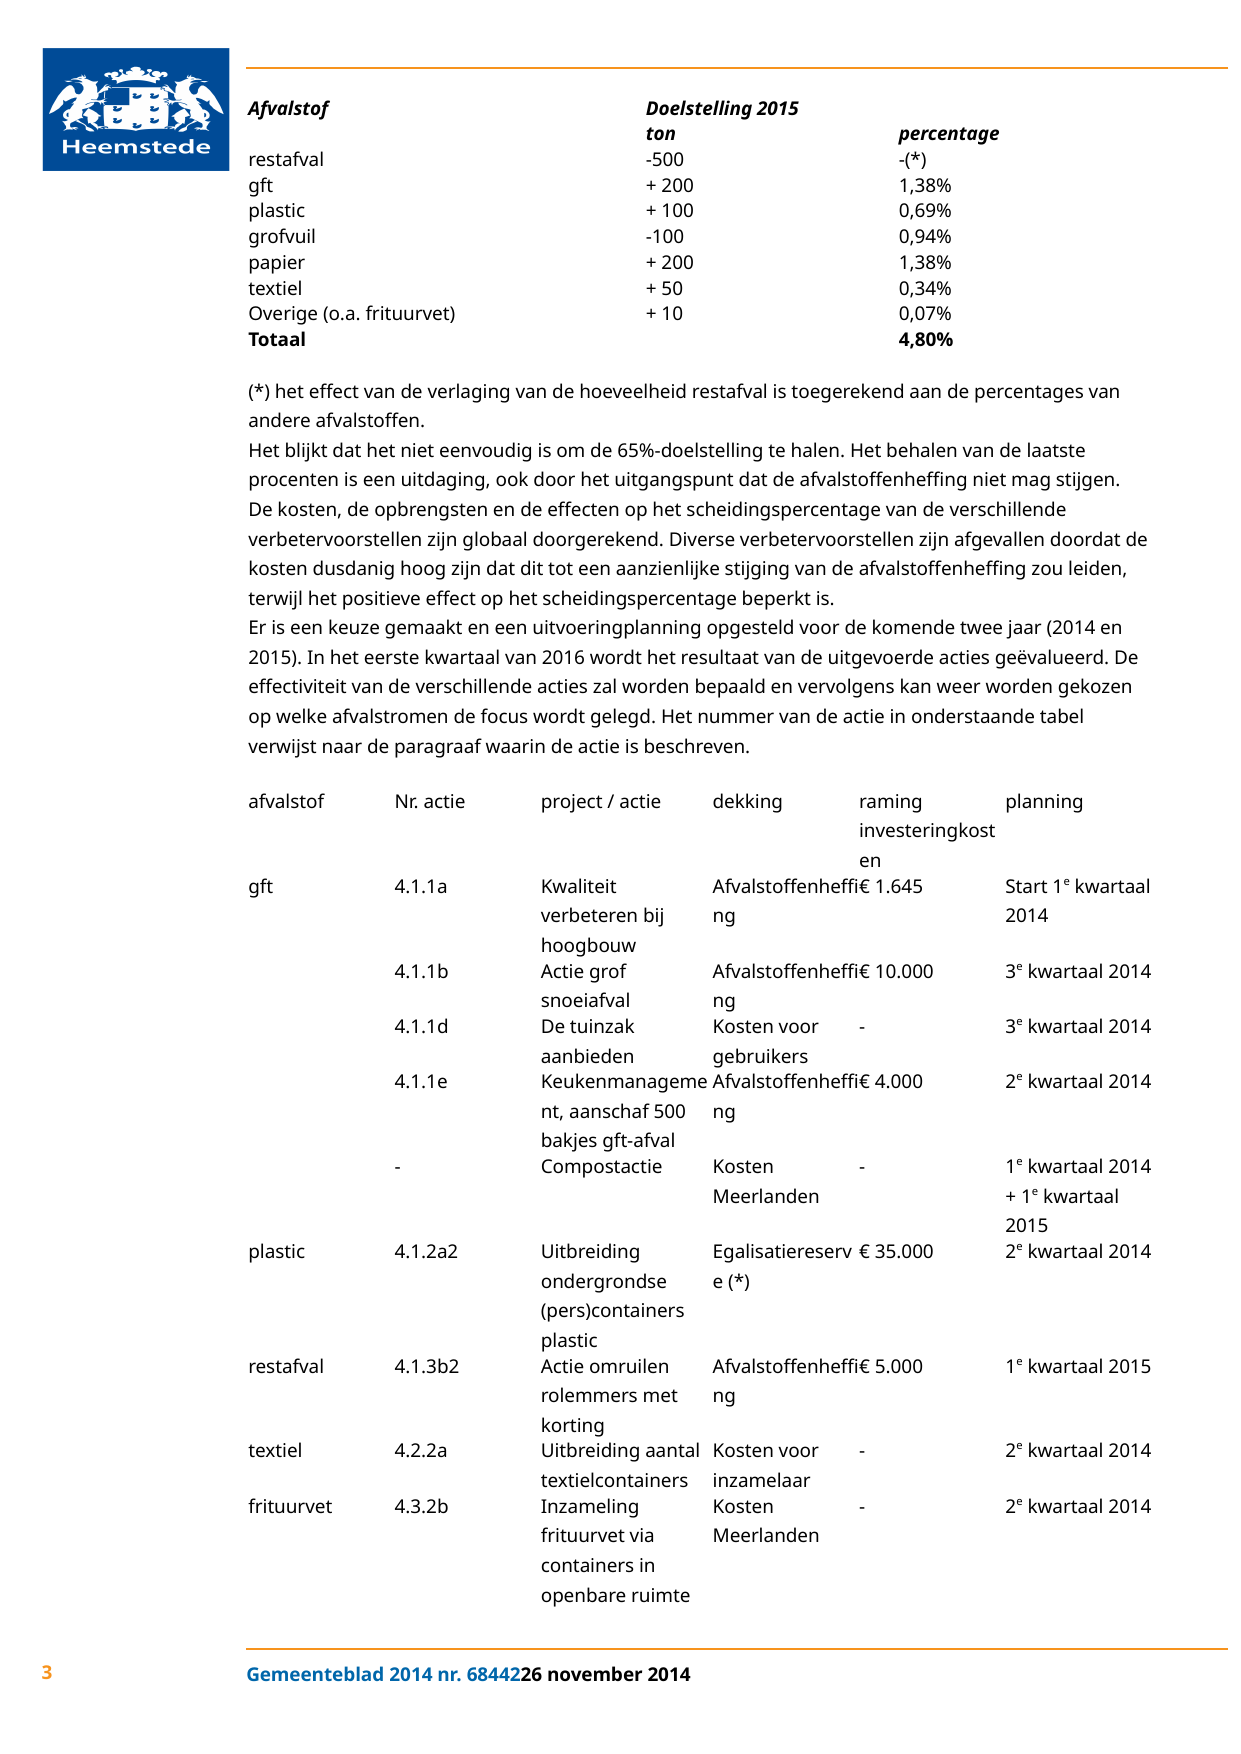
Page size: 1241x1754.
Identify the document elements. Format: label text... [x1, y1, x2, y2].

table_cell 0,34% [899, 275, 1152, 301]
table_cell 3e kwartaal 2014 [1005, 1013, 1152, 1068]
table_cell -100 [646, 224, 898, 249]
table_header Doelstelling 2015 [646, 95, 898, 121]
table_cell + 10 [646, 301, 898, 326]
table_cell 4.1.1d [394, 1013, 541, 1068]
text De kosten, de opbrengsten en de effecten op het scheidingspercentage van de verschillende verbetervoorstellen zijn globaal doorgerekend. Diverse verbetervoorstellen zijn afgevallen doordat de kosten dusdanig hoog zijn dat dit tot een aanzienlijke stijging van de afvalstoffenheffing zou leiden, terwijl het positieve effect op het scheidingspercentage beperkt is. [248, 496, 1152, 611]
table_cell De tuinzak aanbieden [541, 1013, 712, 1068]
table_cell [646, 326, 898, 352]
table_cell - [394, 1154, 541, 1238]
table_cell Actie grof snoeiafval [541, 958, 712, 1013]
table_cell Overige (o.a. frituurvet) [248, 301, 646, 326]
table_header project / actie [541, 788, 712, 873]
table_cell gft [248, 873, 394, 958]
table_cell Inzameling frituurvet via containers in openbare ruimte [541, 1493, 712, 1607]
table_cell 2e kwartaal 2014 [1005, 1069, 1152, 1153]
table_cell + 200 [646, 249, 898, 275]
picture [41, 47, 231, 172]
table_header Afvalstof [248, 95, 646, 121]
table_cell 0,69% [899, 198, 1152, 223]
table_cell ton [646, 121, 898, 146]
table_header Nr. actie [394, 788, 541, 873]
table_cell - [859, 1013, 1005, 1068]
table_cell 1,38% [899, 172, 1152, 198]
table_cell - [859, 1154, 1005, 1238]
table_cell restafval [248, 146, 646, 172]
table_cell 4.1.3b2 [394, 1353, 541, 1438]
table_cell -(*) [899, 146, 1152, 172]
table_cell restafval [248, 1353, 394, 1438]
table_cell 2e kwartaal 2014 [1005, 1238, 1152, 1353]
table_cell [248, 1013, 394, 1068]
table_cell Uitbreiding ondergrondse (pers)containers plastic [541, 1238, 712, 1353]
table_cell 4.1.1e [394, 1069, 541, 1153]
table_cell 0,07% [899, 301, 1152, 326]
table_cell Actie omruilen rolemmers met korting [541, 1353, 712, 1438]
table_cell [248, 121, 646, 146]
table_cell 4,80% [899, 326, 1152, 352]
table_cell papier [248, 249, 646, 275]
table_cell € 10.000 [859, 958, 1005, 1013]
table_cell 2e kwartaal 2014 [1005, 1493, 1152, 1607]
table_cell textiel [248, 1438, 394, 1493]
table_cell + 50 [646, 275, 898, 301]
table_cell Start 1e kwartaal 2014 [1005, 873, 1152, 958]
table_cell 1,38% [899, 249, 1152, 275]
table_cell Keukenmanagement, aanschaf 500 bakjes gft-afval [541, 1069, 712, 1153]
table_cell 4.1.1a [394, 873, 541, 958]
table_cell [248, 1069, 394, 1153]
table_cell 0,94% [899, 224, 1152, 249]
table_cell Totaal [248, 326, 646, 352]
table_header planning [1005, 788, 1152, 873]
table_cell 4.1.1b [394, 958, 541, 1013]
table_cell plastic [248, 198, 646, 223]
table_cell Compostactie [541, 1154, 712, 1238]
table_cell Afvalstoffenheffing [713, 1353, 859, 1438]
table_cell percentage [899, 121, 1152, 146]
table_cell plastic [248, 1238, 394, 1353]
table_header raming investeringkosten [859, 788, 1005, 873]
text Er is een keuze gemaakt en een uitvoeringplanning opgesteld voor de komende twee jaar (2014 en 2015). In het eerste kwartaal van 2016 wordt het resultaat van de uitgevoerde acties geëvalueerd. De effectiviteit van de verschillende acties zal worden bepaald en vervolgens kan weer worden gekozen op welke afvalstromen de focus wordt gelegd. Het nummer van de actie in onderstaande tabel verwijst naar de paragraaf waarin de actie is beschreven. [248, 614, 1152, 758]
table_cell Kwaliteit verbeteren bij hoogbouw [541, 873, 712, 958]
table_cell € 4.000 [859, 1069, 1005, 1153]
table_cell 4.3.2b [394, 1493, 541, 1607]
text Het blijkt dat het niet eenvoudig is om de 65%-doelstelling te halen. Het behalen van de laatste procenten is een uitdaging, ook door het uitgangspunt dat de afvalstoffenheffing niet mag stijgen. [248, 437, 1152, 492]
table_cell -500 [646, 146, 898, 172]
table_cell [248, 958, 394, 1013]
table_header afvalstof [248, 788, 394, 873]
table_cell Kosten Meerlanden [713, 1154, 859, 1238]
table_cell Kosten Meerlanden [713, 1493, 859, 1607]
table_cell - [859, 1438, 1005, 1493]
table_cell 3e kwartaal 2014 [1005, 958, 1152, 1013]
text (*) het effect van de verlaging van de hoeveelheid restafval is toegerekend aan de percentages van andere afvalstoffen. [248, 378, 1152, 433]
table_cell 2e kwartaal 2014 [1005, 1438, 1152, 1493]
table_cell textiel [248, 275, 646, 301]
table_cell 1e kwartaal 2015 [1005, 1353, 1152, 1438]
table_cell 1e kwartaal 2014 + 1e kwartaal 2015 [1005, 1154, 1152, 1238]
table_cell Afvalstoffenheffing [713, 873, 859, 958]
table_cell Kosten voor gebruikers [713, 1013, 859, 1068]
table_cell € 5.000 [859, 1353, 1005, 1438]
table_cell € 35.000 [859, 1238, 1005, 1353]
table_cell grofvuil [248, 224, 646, 249]
table_cell + 200 [646, 172, 898, 198]
table_cell € 1.645 [859, 873, 1005, 958]
table_cell Afvalstoffenheffing [713, 958, 859, 1013]
table_header dekking [713, 788, 859, 873]
table_cell gft [248, 172, 646, 198]
table_cell [248, 1154, 394, 1238]
table_cell Uitbreiding aantal textielcontainers [541, 1438, 712, 1493]
table_cell - [859, 1493, 1005, 1607]
table_cell 4.1.2a2 [394, 1238, 541, 1353]
table_cell Afvalstoffenheffing [713, 1069, 859, 1153]
table_cell frituurvet [248, 1493, 394, 1607]
table_cell + 100 [646, 198, 898, 223]
table_cell Kosten voor inzamelaar [713, 1438, 859, 1493]
table_cell Egalisatiereserve (*) [713, 1238, 859, 1353]
table_cell 4.2.2a [394, 1438, 541, 1493]
